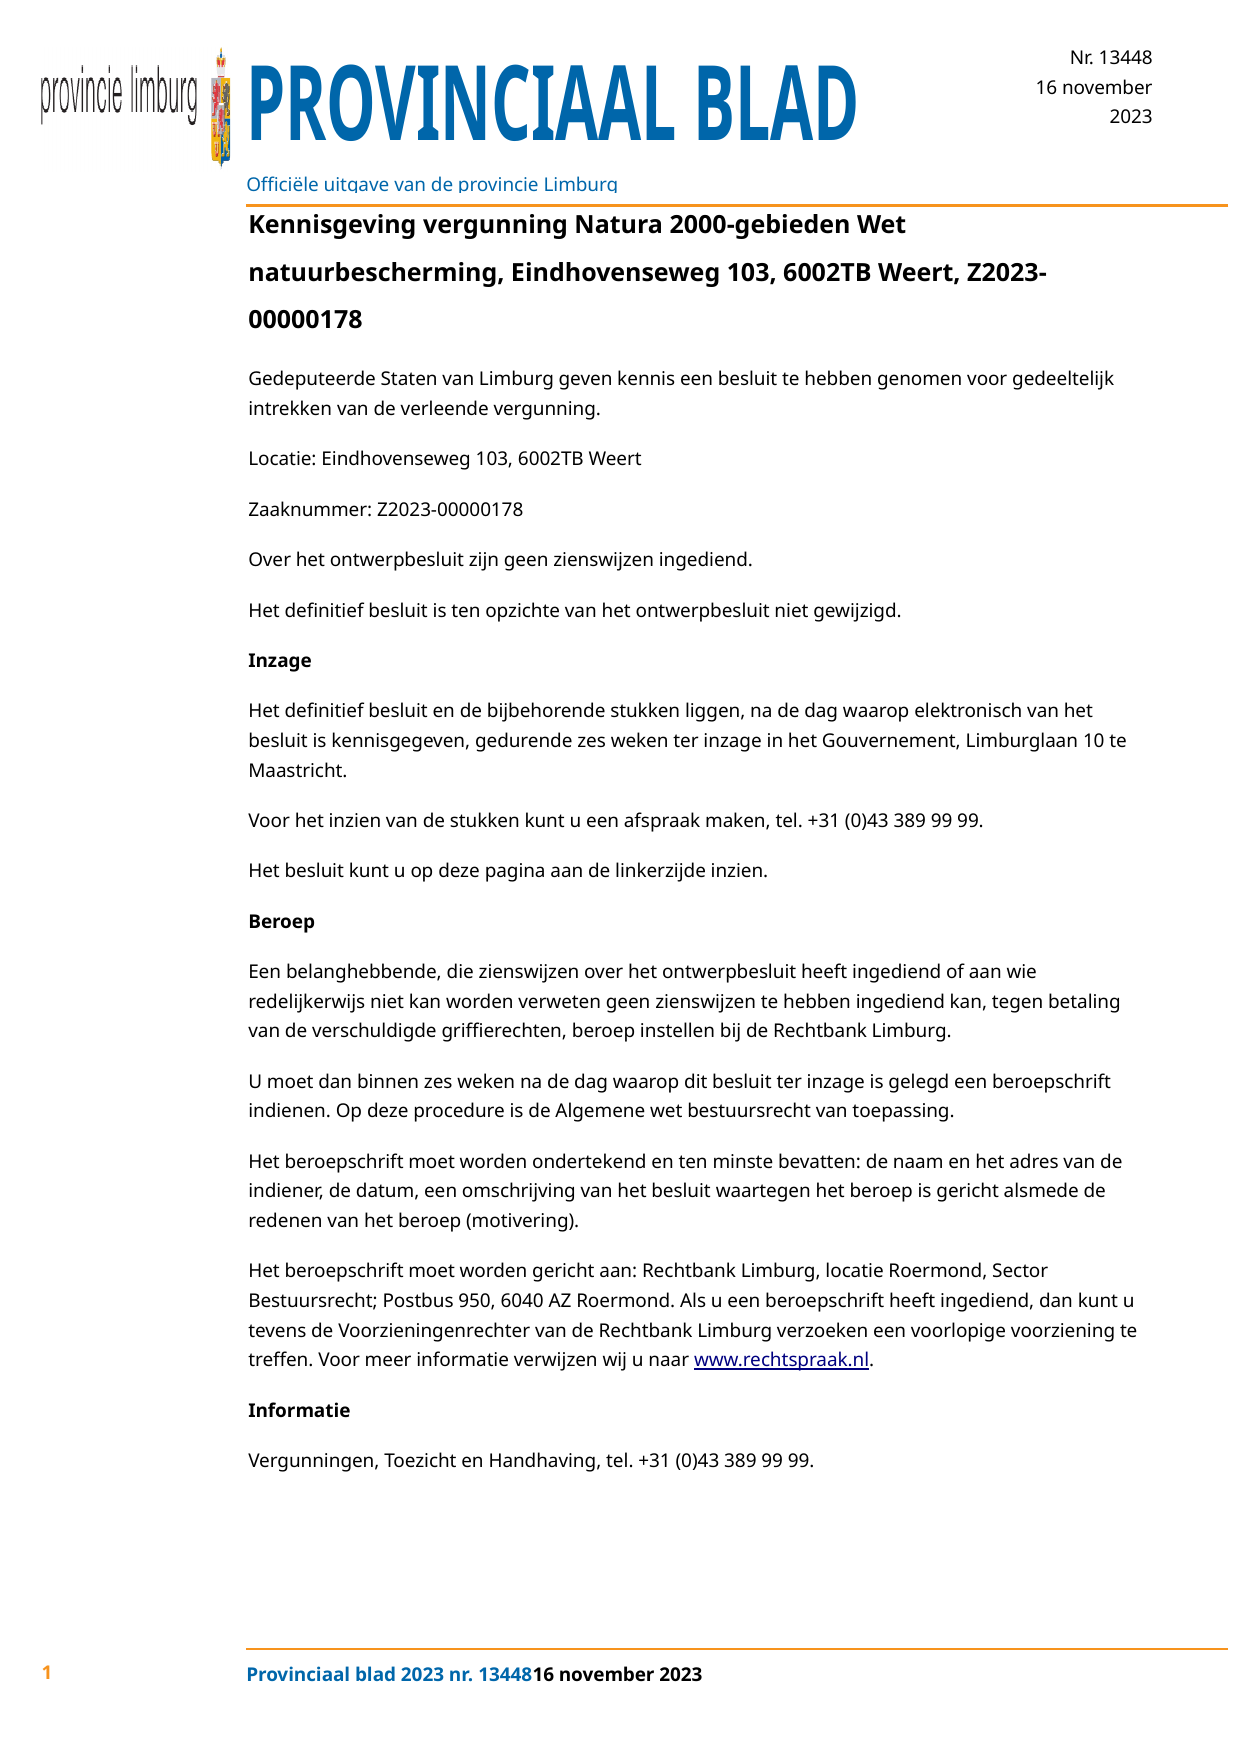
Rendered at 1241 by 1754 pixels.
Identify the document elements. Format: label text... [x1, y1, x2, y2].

text Beroep [248, 908, 1152, 934]
text Het besluit kunt u op deze pagina aan de linkerzijde inzien. [248, 858, 1152, 883]
text Kennisgeving vergunning Natura 2000-gebieden Wet natuurbescherming, Eindhovenseweg 103, 6002TB Weert, Z2023-00000178 [248, 207, 1152, 336]
text Vergunningen, Toezicht en Handhaving, tel. +31 (0)43 389 99 99. [248, 1447, 1152, 1473]
text Gedeputeerde Staten van Limburg geven kennis een besluit te hebben genomen voor gedeeltelijk intrekken van de verleende vergunning. [248, 366, 1152, 421]
picture [41, 47, 231, 172]
text Zaaknummer: Z2023-00000178 [248, 496, 1152, 522]
text Locatie: Eindhovenseweg 103, 6002TB Weert [248, 446, 1152, 471]
text Een belanghebbende, die zienswijzen over het ontwerpbesluit heeft ingediend of aan wie redelijkerwijs niet kan worden verweten geen zienswijzen te hebben ingediend kan, tegen betaling van de verschuldigde griffierechten, beroep instellen bij de Rechtbank Limburg. [248, 958, 1152, 1043]
text Over het ontwerpbesluit zijn geen zienswijzen ingediend. [248, 546, 1152, 572]
text Voor het inzien van de stukken kunt u een afspraak maken, tel. +31 (0)43 389 99 99. [248, 807, 1152, 833]
text Informatie [248, 1397, 1152, 1422]
text Het definitief besluit is ten opzichte van het ontwerpbesluit niet gewijzigd. [248, 597, 1152, 622]
text Het beroepschrift moet worden ondertekend en ten minste bevatten: de naam en het adres van de indiener, de datum, een omschrijving van het besluit waartegen het beroep is gericht alsmede de redenen van het beroep (motivering). [248, 1148, 1152, 1233]
text Inzage [248, 647, 1152, 673]
text Het beroepschrift moet worden gericht aan: Rechtbank Limburg, locatie Roermond, Sector Bestuursrecht; Postbus 950, 6040 AZ Roermond. Als u een beroepschrift heeft ingediend, dan kunt u tevens de Voorzieningenrechter van de Rechtbank Limburg verzoeken een voorlopige voorziening te treffen. Voor meer informatie verwijzen wij u naar www.rechtspraak.nl. [248, 1258, 1152, 1372]
text Het definitief besluit en de bijbehorende stukken liggen, na de dag waarop elektronisch van het besluit is kennisgegeven, gedurende zes weken ter inzage in het Gouvernement, Limburglaan 10 te Maastricht. [248, 698, 1152, 782]
text U moet dan binnen zes weken na de dag waarop dit besluit ter inzage is gelegd een beroepschrift indienen. Op deze procedure is de Algemene wet bestuursrecht van toepassing. [248, 1068, 1152, 1123]
